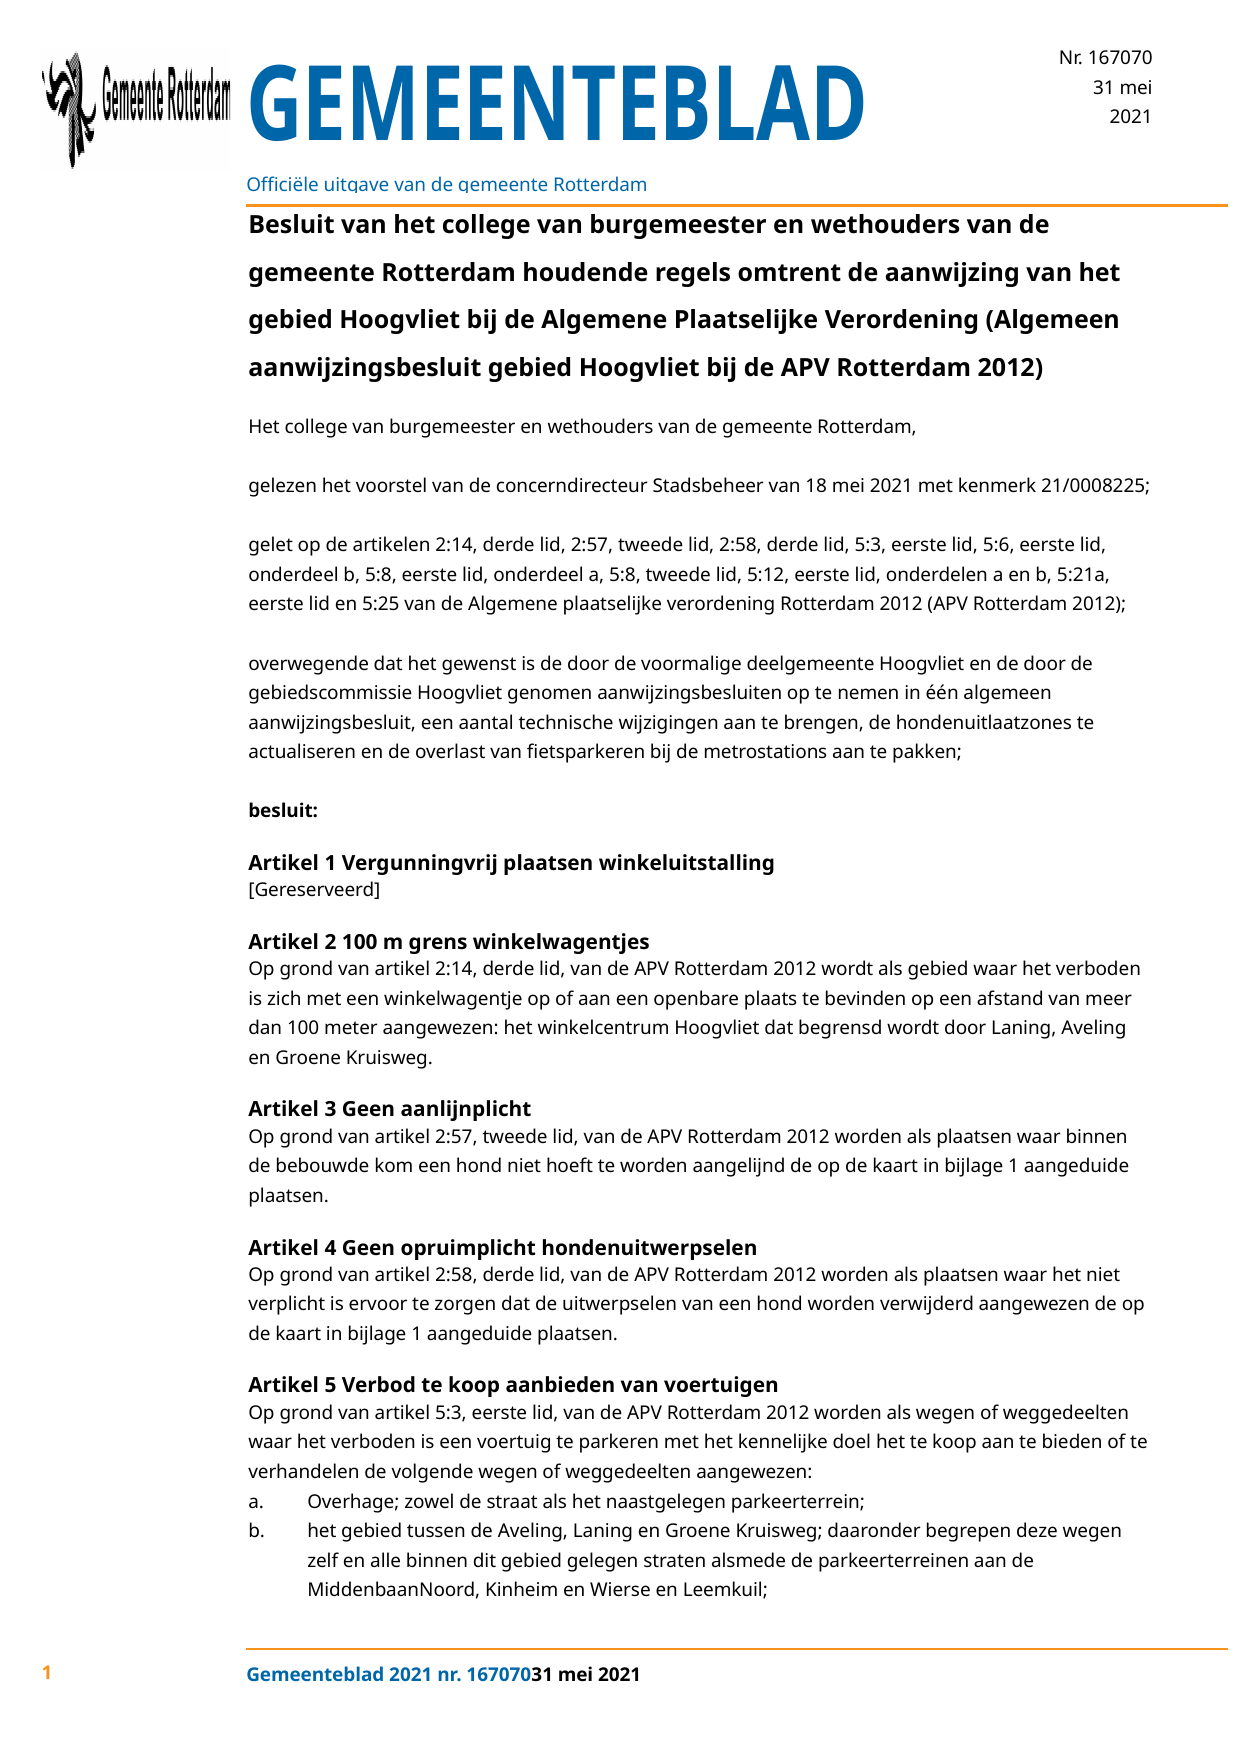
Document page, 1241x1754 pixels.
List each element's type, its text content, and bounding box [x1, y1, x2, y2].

text Artikel 3 Geen aanlijnplicht [248, 1094, 1152, 1123]
list het gebied tussen de Aveling, Laning en Groene Kruisweg; daaronder begrepen deze wegen zelf en alle binnen dit gebied gelegen straten alsmede de parkeerterreinen aan de Middenbaan­Noord, Kinheim en Wierse en Leemkuil; [248, 1517, 1152, 1602]
text Besluit van het college van burgemeester en wethouders van de gemeente Rotterdam houdende regels omtrent de aanwijzing van het gebied Hoogvliet bij de Algemene Plaatselijke Verordening (Algemeen aanwijzingsbesluit gebied Hoogvliet bij de APV Rotterdam 2012) [248, 207, 1152, 384]
text gelet op de artikelen 2:14, derde lid, 2:57, tweede lid, 2:58, derde lid, 5:3, eerste lid, 5:6, eerste lid, onderdeel b, 5:8, eerste lid, onderdeel a, 5:8, tweede lid, 5:12, eerste lid, onderdelen a en b, 5:21a, eerste lid en 5:25 van de Algemene plaatselijke verordening Rotterdam 2012 (APV Rotterdam 2012); [248, 531, 1152, 616]
text Artikel 4 Geen opruimplicht hondenuitwerpselen [248, 1233, 1152, 1261]
text besluit: [248, 798, 1152, 823]
text Op grond van artikel 2:14, derde lid, van de APV Rotterdam 2012 wordt als gebied waar het verboden is zich met een winkelwagentje op of aan een openbare plaats te bevinden op een afstand van meer dan 100 meter aangewezen: het winkelcentrum Hoogvliet dat begrensd wordt door Laning, Aveling en Groene Kruisweg. [248, 955, 1152, 1070]
picture [41, 47, 231, 172]
text Artikel 5 Verbod te koop aanbieden van voertuigen [248, 1371, 1152, 1399]
text Op grond van artikel 2:58, derde lid, van de APV Rotterdam 2012 worden als plaatsen waar het niet verplicht is ervoor te zorgen dat de uitwerpselen van een hond worden verwijderd aangewezen de op de kaart in bijlage 1 aangeduide plaatsen. [248, 1261, 1152, 1346]
text Op grond van artikel 2:57, tweede lid, van de APV Rotterdam 2012 worden als plaatsen waar binnen de bebouwde kom een hond niet hoeft te worden aangelijnd de op de kaart in bijlage 1 aangeduide plaatsen. [248, 1123, 1152, 1208]
list Overhage; zowel de straat als het naastgelegen parkeerterrein; [248, 1488, 1152, 1513]
text Artikel 1 Vergunningvrij plaatsen winkeluitstalling [248, 848, 1152, 877]
text gelezen het voorstel van de concerndirecteur Stadsbeheer van 18 mei 2021 met kenmerk 21/0008225; [248, 472, 1152, 498]
text Op grond van artikel 5:3, eerste lid, van de APV Rotterdam 2012 worden als wegen of weggedeelten waar het verboden is een voertuig te parkeren met het kennelijke doel het te koop aan te bieden of te verhandelen de volgende wegen of weggedeelten aangewezen: [248, 1399, 1152, 1484]
text Het college van burgemeester en wethouders van de gemeente Rotterdam, [248, 413, 1152, 439]
text overwegende dat het gewenst is de door de voormalige deelgemeente Hoogvliet en de door de gebiedscommissie Hoogvliet genomen aanwijzingsbesluiten op te nemen in één algemeen aanwijzingsbesluit, een aantal technische wijzigingen aan te brengen, de hondenuitlaatzones te actualiseren en de overlast van fietsparkeren bij de metrostations aan te pakken; [248, 650, 1152, 764]
text Artikel 2 100 m grens winkelwagentjes [248, 927, 1152, 955]
text [Gereserveerd] [248, 877, 1152, 902]
